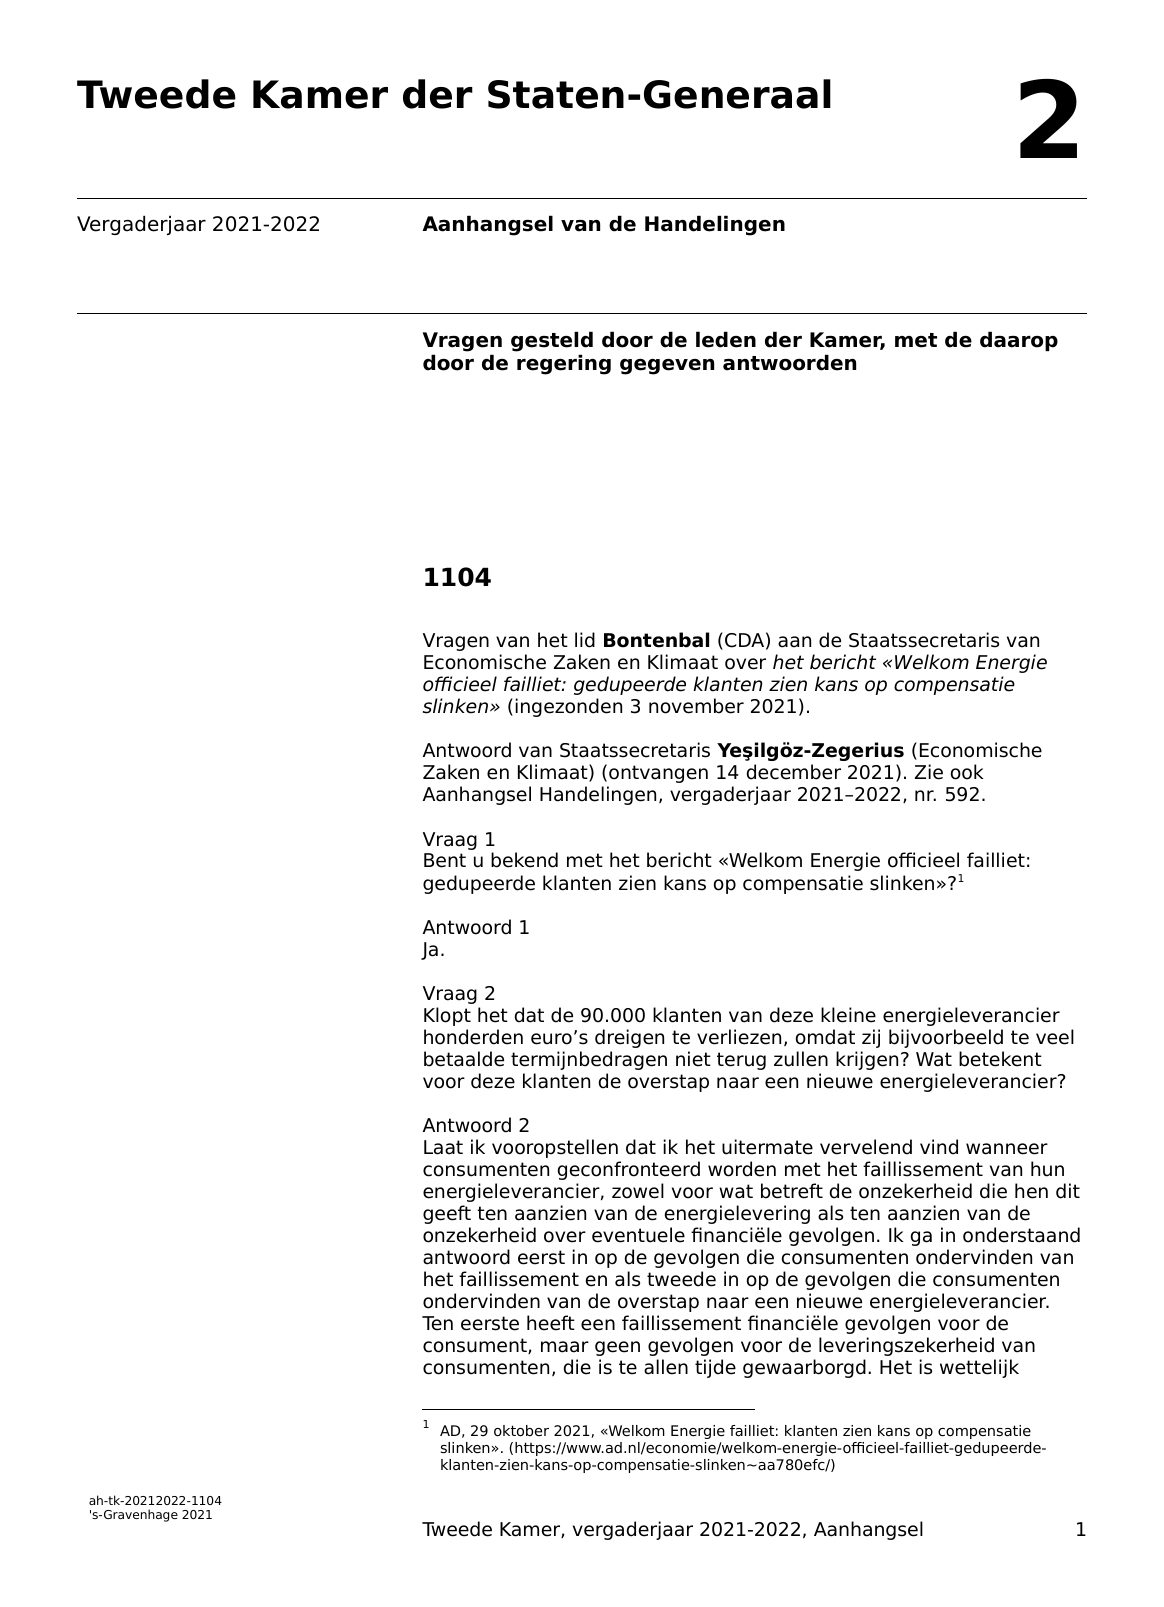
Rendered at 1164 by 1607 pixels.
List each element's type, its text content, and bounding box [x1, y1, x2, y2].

text Antwoord van Staatssecretaris Yeşilgöz-Zegerius (Economische Zaken en Klimaat) (ontvangen 14 december 2021). Zie ook Aanhangsel Handelingen, vergaderjaar 2021–2022, nr. 592. [422, 740, 1087, 806]
text Vragen van het lid Bontenbal (CDA) aan de Staatssecretaris van Economische Zaken en Klimaat over het bericht «Welkom Energie officieel failliet: gedupeerde klanten zien kans op compensatie slinken» (ingezonden 3 november 2021). [422, 630, 1087, 718]
text Vraag 2 [422, 983, 1087, 1005]
text Laat ik vooropstellen dat ik het uitermate vervelend vind wanneer consumenten geconfronteerd worden met het faillissement van hun energieleverancier, zowel voor wat betreft de onzekerheid die hen dit geeft ten aanzien van de energielevering als ten aanzien van de onzekerheid over eventuele financiële gevolgen. Ik ga in onderstaand antwoord eerst in op de gevolgen die consumenten ondervinden van het faillissement en als tweede in op de gevolgen die consumenten ondervinden van de overstap naar een nieuwe energieleverancier. [422, 1137, 1087, 1313]
text Antwoord 1 [422, 917, 1087, 938]
text Ja. [422, 938, 1087, 961]
text Antwoord 2 [422, 1115, 1087, 1137]
table_cell Aanhangsel van de Handelingen [422, 199, 1087, 313]
text Ten eerste heeft een faillissement financiële gevolgen voor de consument, maar geen gevolgen voor de leveringszekerheid van consumenten, die is te allen tijde gewaarborgd. Het is wettelijk [422, 1313, 1087, 1378]
table_cell Vergaderjaar 2021-2022 [77, 199, 422, 313]
text Bent u bekend met het bericht «Welkom Energie officieel failliet: gedupeerde klanten zien kans op compensatie slinken»? [422, 850, 1087, 894]
text 's-Gravenhage 2021 [88, 1508, 323, 1522]
table_header Tweede Kamer der Staten-Generaal [77, 59, 886, 198]
text Klopt het dat de 90.000 klanten van deze kleine energieleverancier honderden euro’s dreigen te verliezen, omdat zij bijvoorbeeld te veel betaalde termijnbedragen niet terug zullen krijgen? Wat betekent voor deze klanten de overstap naar een nieuwe energieleverancier? [422, 1005, 1087, 1093]
text 1104 [422, 563, 1087, 592]
table_cell [77, 314, 422, 375]
text ah-tk-20212022-1104 [88, 1494, 323, 1508]
table_header 2 [886, 59, 1087, 198]
text Vraag 1 [422, 828, 1087, 850]
text AD, 29 oktober 2021, «Welkom Energie failliet: klanten zien kans op compensatie slinken». (https://www.ad.nl/economie/welkom-energie-officieel-failliet-gedupeerde-klanten-zien-kans-op-compensatie-slinken~aa780efc/) [422, 1418, 1087, 1474]
table_cell Vragen gesteld door de leden der Kamer, met de daarop door de regering gegeven antwoorden [422, 314, 1087, 375]
